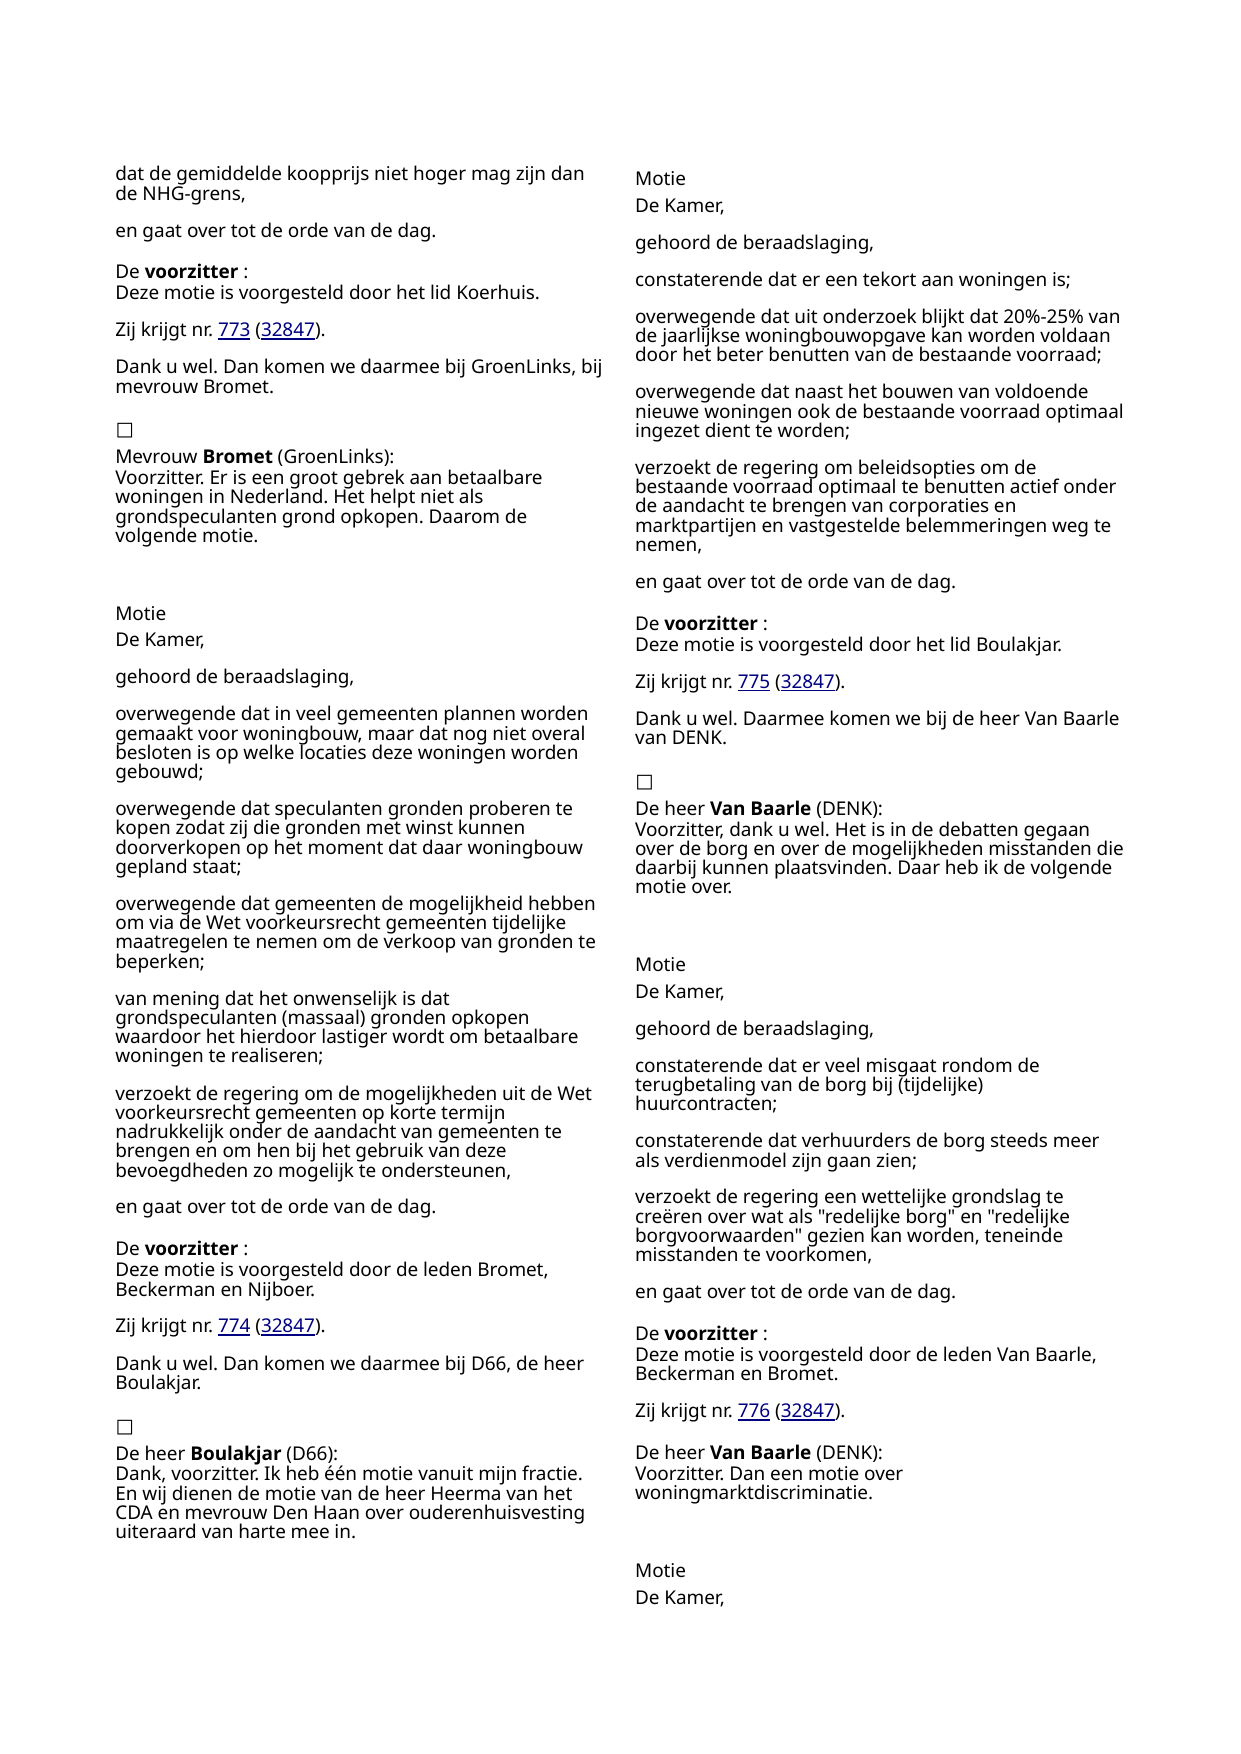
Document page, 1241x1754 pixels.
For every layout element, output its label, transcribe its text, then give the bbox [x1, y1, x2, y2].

text overwegende dat gemeenten de mogelijkheid hebben om via de Wet voorkeursrecht gemeenten tijdelijke maatregelen te nemen om de verkoop van gronden te beperken; [115, 895, 605, 972]
text Motie [635, 1557, 1125, 1583]
text gehoord de beraadslaging, [115, 668, 605, 688]
text ⬜ [115, 1414, 605, 1440]
text overwegende dat naast het bouwen van voldoende nieuwe woningen ook de bestaande voorraad optimaal ingezet dient te worden; [635, 383, 1125, 441]
text De heer Van Baarle (DENK): [635, 795, 1125, 821]
text en gaat over tot de orde van de dag. [635, 1283, 1125, 1303]
text De voorzitter : [115, 1236, 605, 1261]
text Deze motie is voorgesteld door het lid Koerhuis. [115, 284, 605, 303]
text De Kamer, [635, 197, 1125, 216]
text Dank u wel. Dan komen we daarmee bij D66, de heer Boulakjar. [115, 1354, 605, 1393]
text Zij krijgt nr. 776 (32847). [635, 1402, 1125, 1422]
text Deze motie is voorgesteld door het lid Boulakjar. [635, 636, 1125, 655]
text De Kamer, [635, 1589, 1125, 1608]
text De heer Van Baarle (DENK): [635, 1439, 1125, 1465]
text en gaat over tot de orde van de dag. [635, 573, 1125, 592]
text van mening dat het onwenselijk is dat grondspeculanten (massaal) gronden opkopen waardoor het hierdoor lastiger wordt om betaalbare woningen te realiseren; [115, 990, 605, 1067]
text Voorzitter. Dan een motie over woningmarktdiscriminatie. [635, 1465, 1125, 1504]
text Zij krijgt nr. 775 (32847). [635, 673, 1125, 692]
text De heer Boulakjar (D66): [115, 1440, 605, 1465]
text overwegende dat speculanten gronden proberen te kopen zodat zij die gronden met winst kunnen doorverkopen op het moment dat daar woningbouw gepland staat; [115, 800, 605, 877]
text Deze motie is voorgesteld door de leden Bromet, Beckerman en Nijboer. [115, 1261, 605, 1300]
text verzoekt de regering om beleidsopties om de bestaande voorraad optimaal te benutten actief onder de aandacht te brengen van corporaties en marktpartijen en vastgestelde belemmeringen weg te nemen, [635, 459, 1125, 555]
text Motie [635, 951, 1125, 977]
text en gaat over tot de orde van de dag. [115, 222, 605, 241]
text Zij krijgt nr. 773 (32847). [115, 321, 605, 341]
text dat de gemiddelde koopprijs niet hoger mag zijn dan de NHG-grens, [115, 165, 605, 204]
text Dank u wel. Daarmee komen we bij de heer Van Baarle van DENK. [635, 710, 1125, 748]
text overwegende dat uit onderzoek blijkt dat 20%-25% van de jaarlijkse woningbouwopgave kan worden voldaan door het beter benutten van de bestaande voorraad; [635, 308, 1125, 366]
text gehoord de beraadslaging, [635, 1020, 1125, 1039]
text constaterende dat er een tekort aan woningen is; [635, 271, 1125, 290]
text Zij krijgt nr. 774 (32847). [115, 1317, 605, 1337]
text Voorzitter, dank u wel. Het is in de debatten gegaan over de borg en over de mogelijkheden misstanden die daarbij kunnen plaatsvinden. Daar heb ik de volgende motie over. [635, 821, 1125, 898]
text De Kamer, [635, 983, 1125, 1002]
text verzoekt de regering om de mogelijkheden uit de Wet voorkeursrecht gemeenten op korte termijn nadrukkelijk onder de aandacht van gemeenten te brengen en om hen bij het gebruik van deze bevoegdheden zo mogelijk te ondersteunen, [115, 1084, 605, 1181]
text De voorzitter : [635, 610, 1125, 636]
text ⬜ [115, 418, 605, 443]
text Voorzitter. Er is een groot gebrek aan betaalbare woningen in Nederland. Het helpt niet als grondspeculanten grond opkopen. Daarom de volgende motie. [115, 469, 605, 546]
text De Kamer, [115, 631, 605, 651]
text en gaat over tot de orde van de dag. [115, 1198, 605, 1218]
text verzoekt de regering een wettelijke grondslag te creëren over wat als "redelijke borg" en "redelijke borgvoorwaarden" gezien kan worden, teneinde misstanden te voorkomen, [635, 1188, 1125, 1266]
text De voorzitter : [635, 1320, 1125, 1346]
text constaterende dat er veel misgaat rondom de terugbetaling van de borg bij (tijdelijke) huurcontracten; [635, 1057, 1125, 1114]
text overwegende dat in veel gemeenten plannen worden gemaakt voor woningbouw, maar dat nog niet overal besloten is op welke locaties deze woningen worden gebouwd; [115, 705, 605, 782]
text Motie [115, 600, 605, 625]
text gehoord de beraadslaging, [635, 234, 1125, 253]
text ⬜ [635, 769, 1125, 795]
text Dank u wel. Dan komen we daarmee bij GroenLinks, bij mevrouw Bromet. [115, 358, 605, 397]
text De voorzitter : [115, 258, 605, 284]
text Dank, voorzitter. Ik heb één motie vanuit mijn fractie. En wij dienen de motie van de heer Heerma van het CDA en mevrouw Den Haan over ouderenhuisvesting uiteraard van harte mee in. [115, 1465, 605, 1542]
text Mevrouw Bromet (GroenLinks): [115, 443, 605, 469]
text constaterende dat verhuurders de borg steeds meer als verdienmodel zijn gaan zien; [635, 1132, 1125, 1171]
text Deze motie is voorgesteld door de leden Van Baarle, Beckerman en Bromet. [635, 1346, 1125, 1384]
text Motie [635, 165, 1125, 191]
